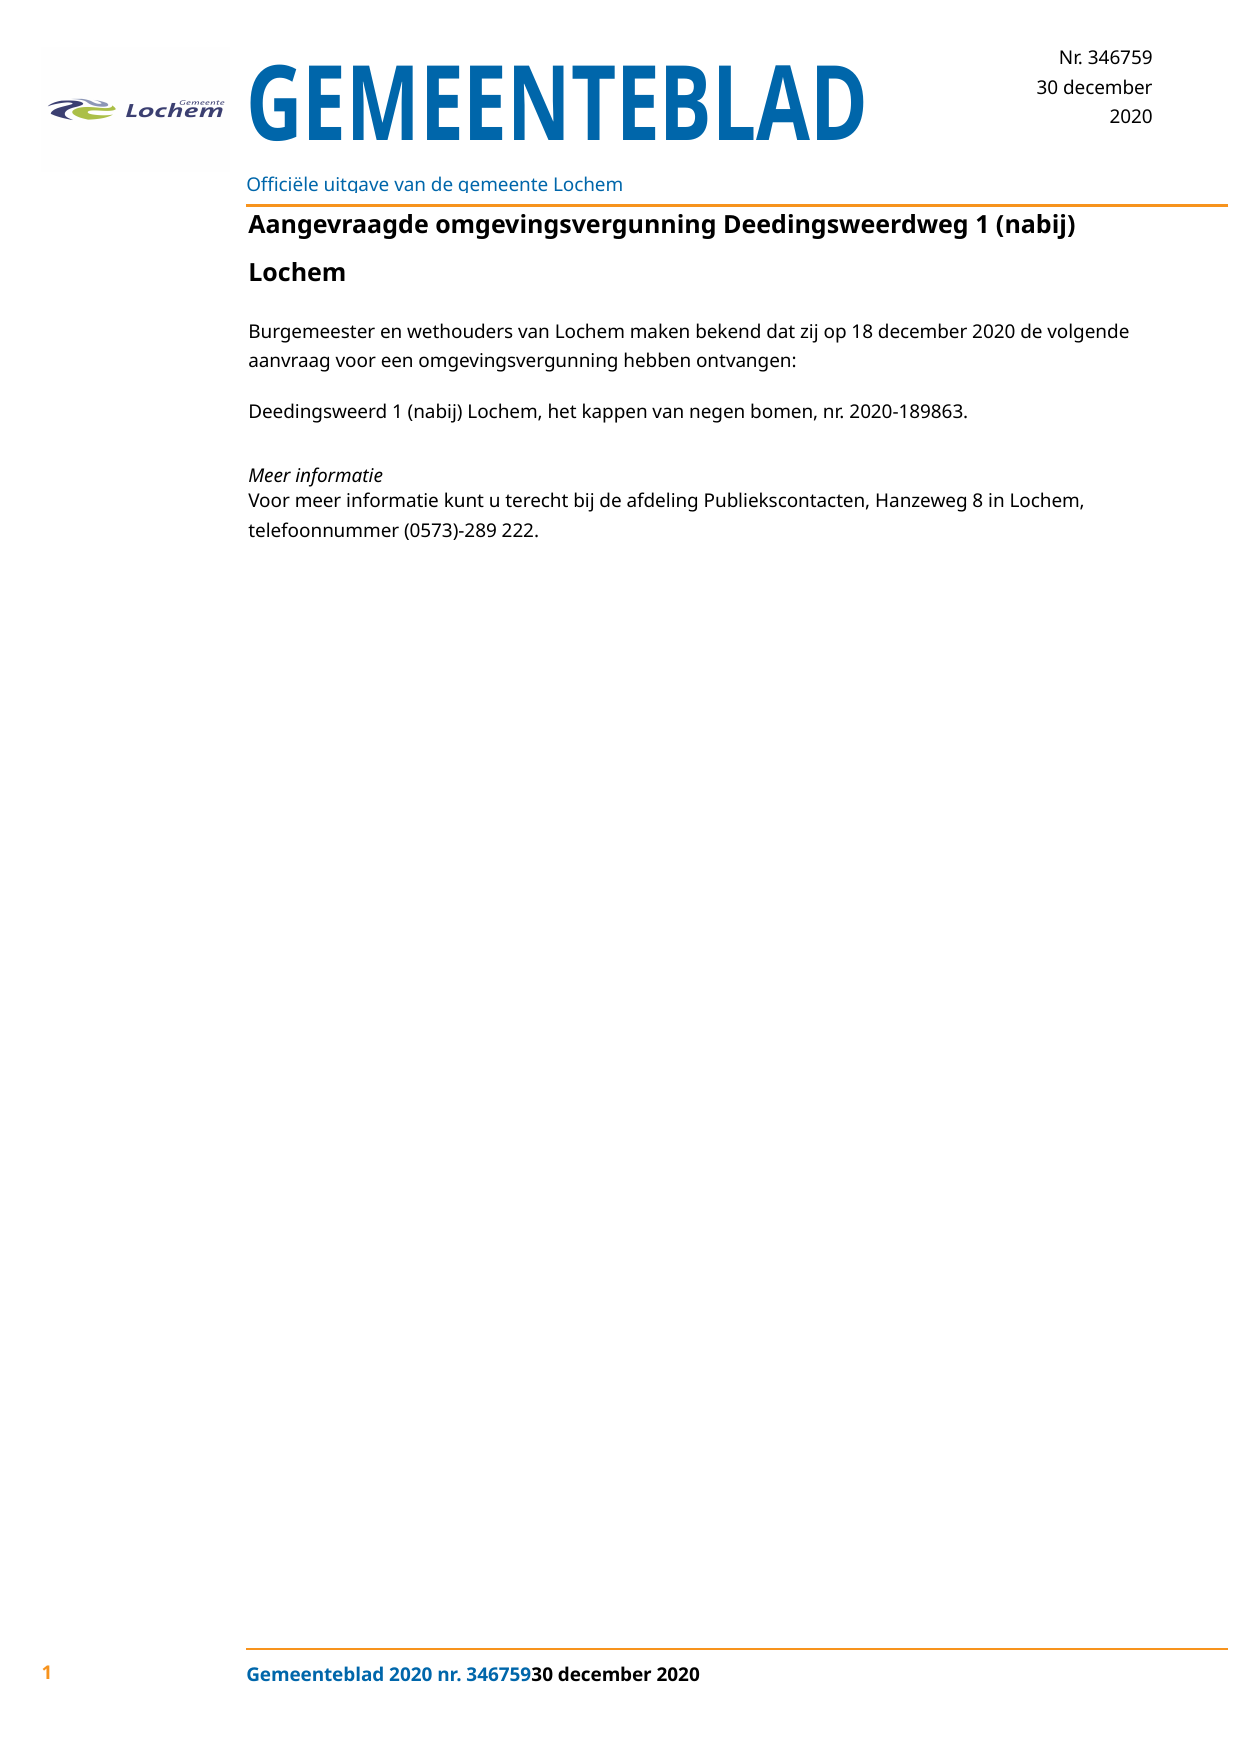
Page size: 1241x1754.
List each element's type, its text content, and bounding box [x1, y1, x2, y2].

text Voor meer informatie kunt u terecht bij de afdeling Publiekscontacten, Hanzeweg 8 in Lochem, telefoonnummer (0573)-289 222. [248, 488, 1152, 543]
text Deedingsweerd 1 (nabij) Lochem, het kappen van negen bomen, nr. 2020-189863. [248, 398, 1152, 424]
picture [41, 47, 231, 172]
text Meer informatie [248, 462, 1152, 488]
text Burgemeester en wethouders van Lochem maken bekend dat zij op 18 december 2020 de volgende aanvraag voor een omgevingsvergunning hebben ontvangen: [248, 318, 1152, 373]
text Aangevraagde omgevingsvergunning Deedingsweerdweg 1 (nabij) Lochem [248, 207, 1152, 288]
